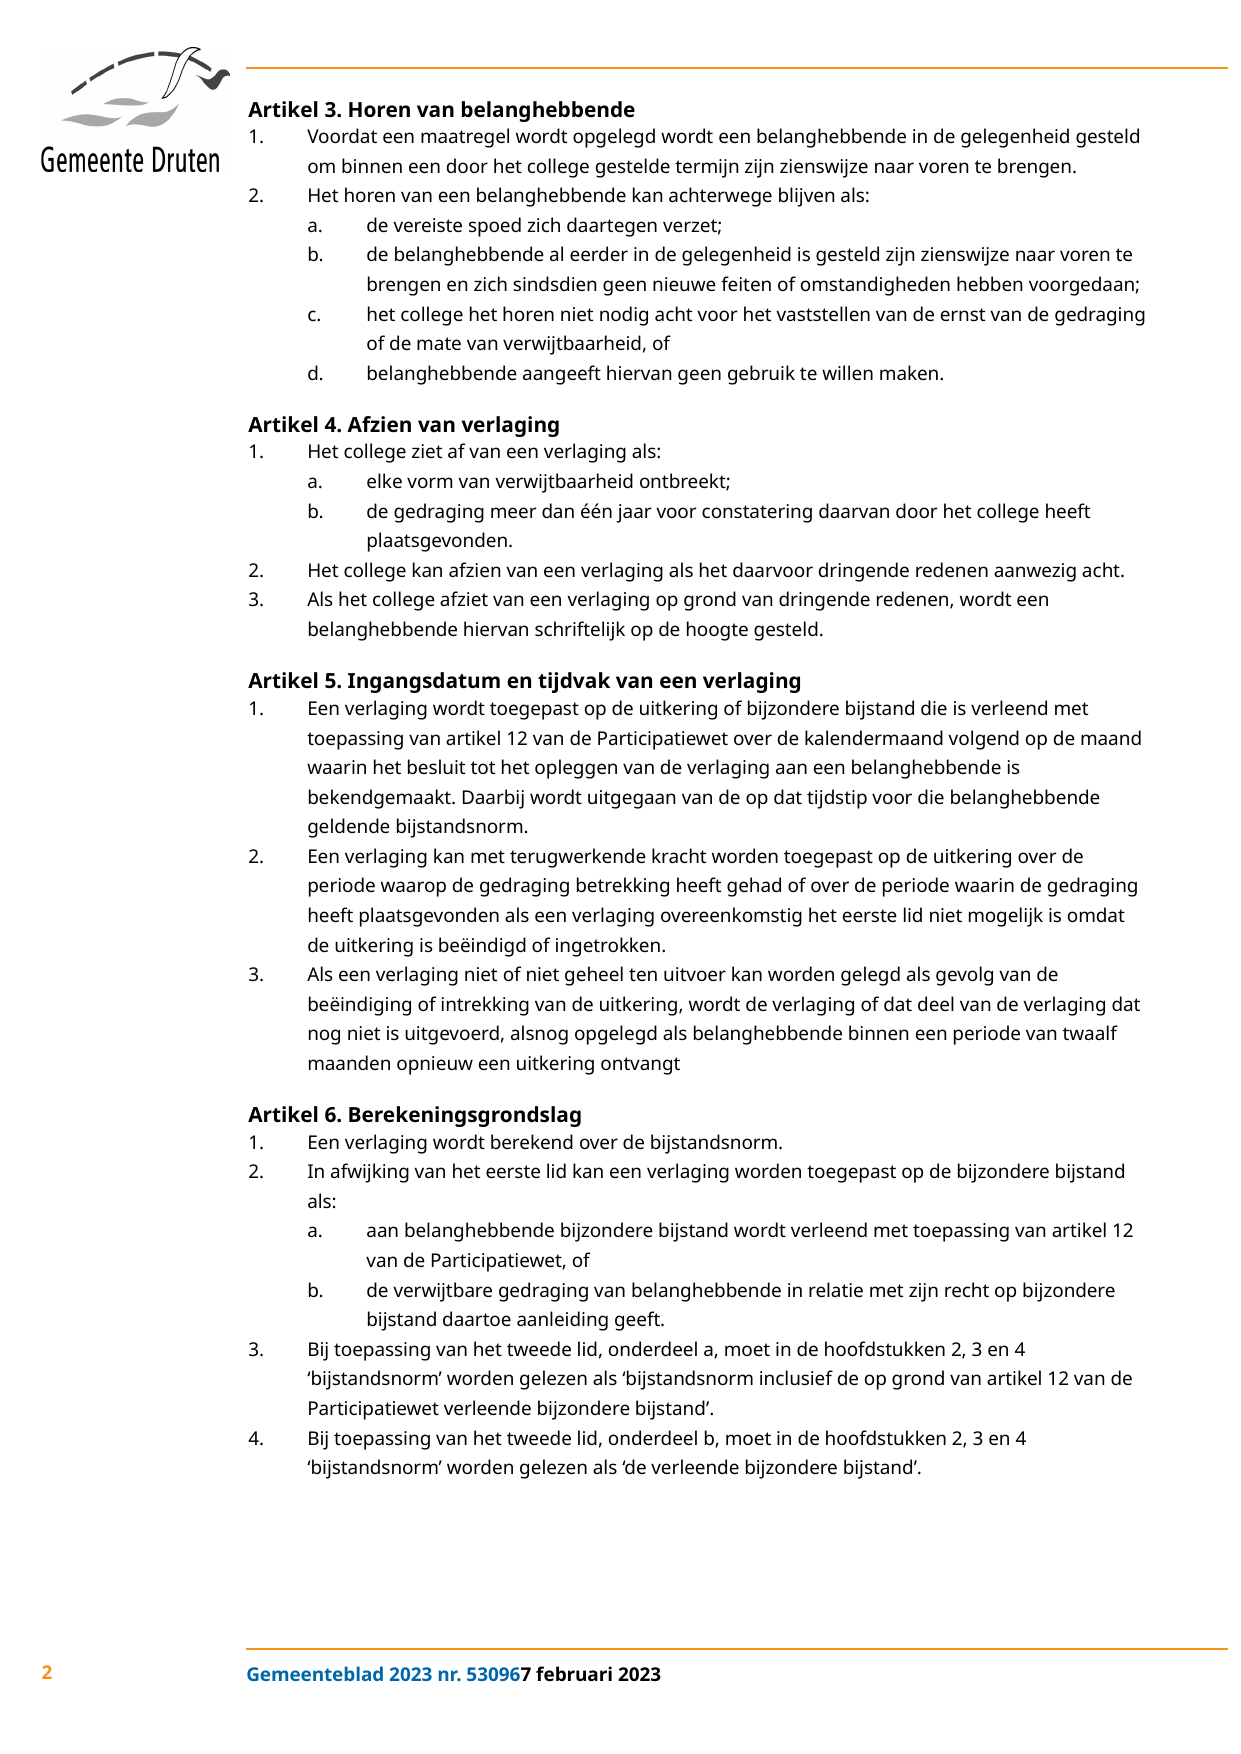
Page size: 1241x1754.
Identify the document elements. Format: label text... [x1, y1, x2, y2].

list Een verlaging wordt berekend over de bijstandsnorm. [248, 1129, 1152, 1155]
list Het horen van een belanghebbende kan achterwege blijven als: [248, 182, 1152, 208]
text Artikel 3. Horen van belanghebbende [248, 95, 1152, 123]
text Artikel 5. Ingangsdatum en tijdvak van een verlaging [248, 667, 1152, 695]
list In afwijking van het eerste lid kan een verlaging worden toegepast op de bijzondere bijstand als: [248, 1158, 1152, 1214]
text Artikel 4. Afzien van verlaging [248, 410, 1152, 439]
list het college het horen niet nodig acht voor het vaststellen van de ernst van de gedraging of de mate van verwijtbaarheid, of [307, 301, 1152, 356]
list Een verlaging wordt toegepast op de uitkering of bijzondere bijstand die is verleend met toepassing van artikel 12 van de Participatiewet over de kalendermaand volgend op de maand waarin het besluit tot het opleggen van de verlaging aan een belanghebbende is bekendgemaakt. Daarbij wordt uitgegaan van de op dat tijdstip voor die belanghebbende geldende bijstandsnorm. [248, 695, 1152, 839]
picture [41, 47, 231, 172]
list Een verlaging kan met terugwerkende kracht worden toegepast op de uitkering over de periode waarop de gedraging betrekking heeft gehad of over de periode waarin de gedraging heeft plaatsgevonden als een verlaging overeenkomstig het eerste lid niet mogelijk is omdat de uitkering is beëindigd of ingetrokken. [248, 843, 1152, 957]
list Het college ziet af van een verlaging als: [248, 439, 1152, 464]
text Artikel 6. Berekeningsgrondslag [248, 1101, 1152, 1129]
list Voordat een maatregel wordt opgelegd wordt een belanghebbende in de gelegenheid gesteld om binnen een door het college gestelde termijn zijn zienswijze naar voren te brengen. [248, 123, 1152, 178]
list belanghebbende aangeeft hiervan geen gebruik te willen maken. [307, 360, 1152, 386]
list aan belanghebbende bijzondere bijstand wordt verleend met toepassing van artikel 12 van de Participatiewet, of [307, 1218, 1152, 1273]
list de gedraging meer dan één jaar voor constatering daarvan door het college heeft plaatsgevonden. [307, 498, 1152, 553]
list de verwijtbare gedraging van belanghebbende in relatie met zijn recht op bijzondere bijstand daartoe aanleiding geeft. [307, 1277, 1152, 1332]
list de vereiste spoed zich daartegen verzet; [307, 212, 1152, 238]
list Bij toepassing van het tweede lid, onderdeel a, moet in de hoofdstukken 2, 3 en 4 ‘bijstandsnorm’ worden gelezen als ‘bijstandsnorm inclusief de op grond van artikel 12 van de Participatiewet verleende bijzondere bijstand’. [248, 1336, 1152, 1421]
list Het college kan afzien van een verlaging als het daarvoor dringende redenen aanwezig acht. [248, 557, 1152, 583]
list Bij toepassing van het tweede lid, onderdeel b, moet in de hoofdstukken 2, 3 en 4 ‘bijstandsnorm’ worden gelezen als ‘de verleende bijzondere bijstand’. [248, 1425, 1152, 1480]
list elke vorm van verwijtbaarheid ontbreekt; [307, 468, 1152, 494]
list Als het college afziet van een verlaging op grond van dringende redenen, wordt een belanghebbende hiervan schriftelijk op de hoogte gesteld. [248, 587, 1152, 642]
list Als een verlaging niet of niet geheel ten uitvoer kan worden gelegd als gevolg van de beëindiging of intrekking van de uitkering, wordt de verlaging of dat deel van de verlaging dat nog niet is uitgevoerd, alsnog opgelegd als belanghebbende binnen een periode van twaalf maanden opnieuw een uitkering ontvangt [248, 961, 1152, 1076]
list de belanghebbende al eerder in de gelegenheid is gesteld zijn zienswijze naar voren te brengen en zich sindsdien geen nieuwe feiten of omstandigheden hebben voorgedaan; [307, 242, 1152, 297]
